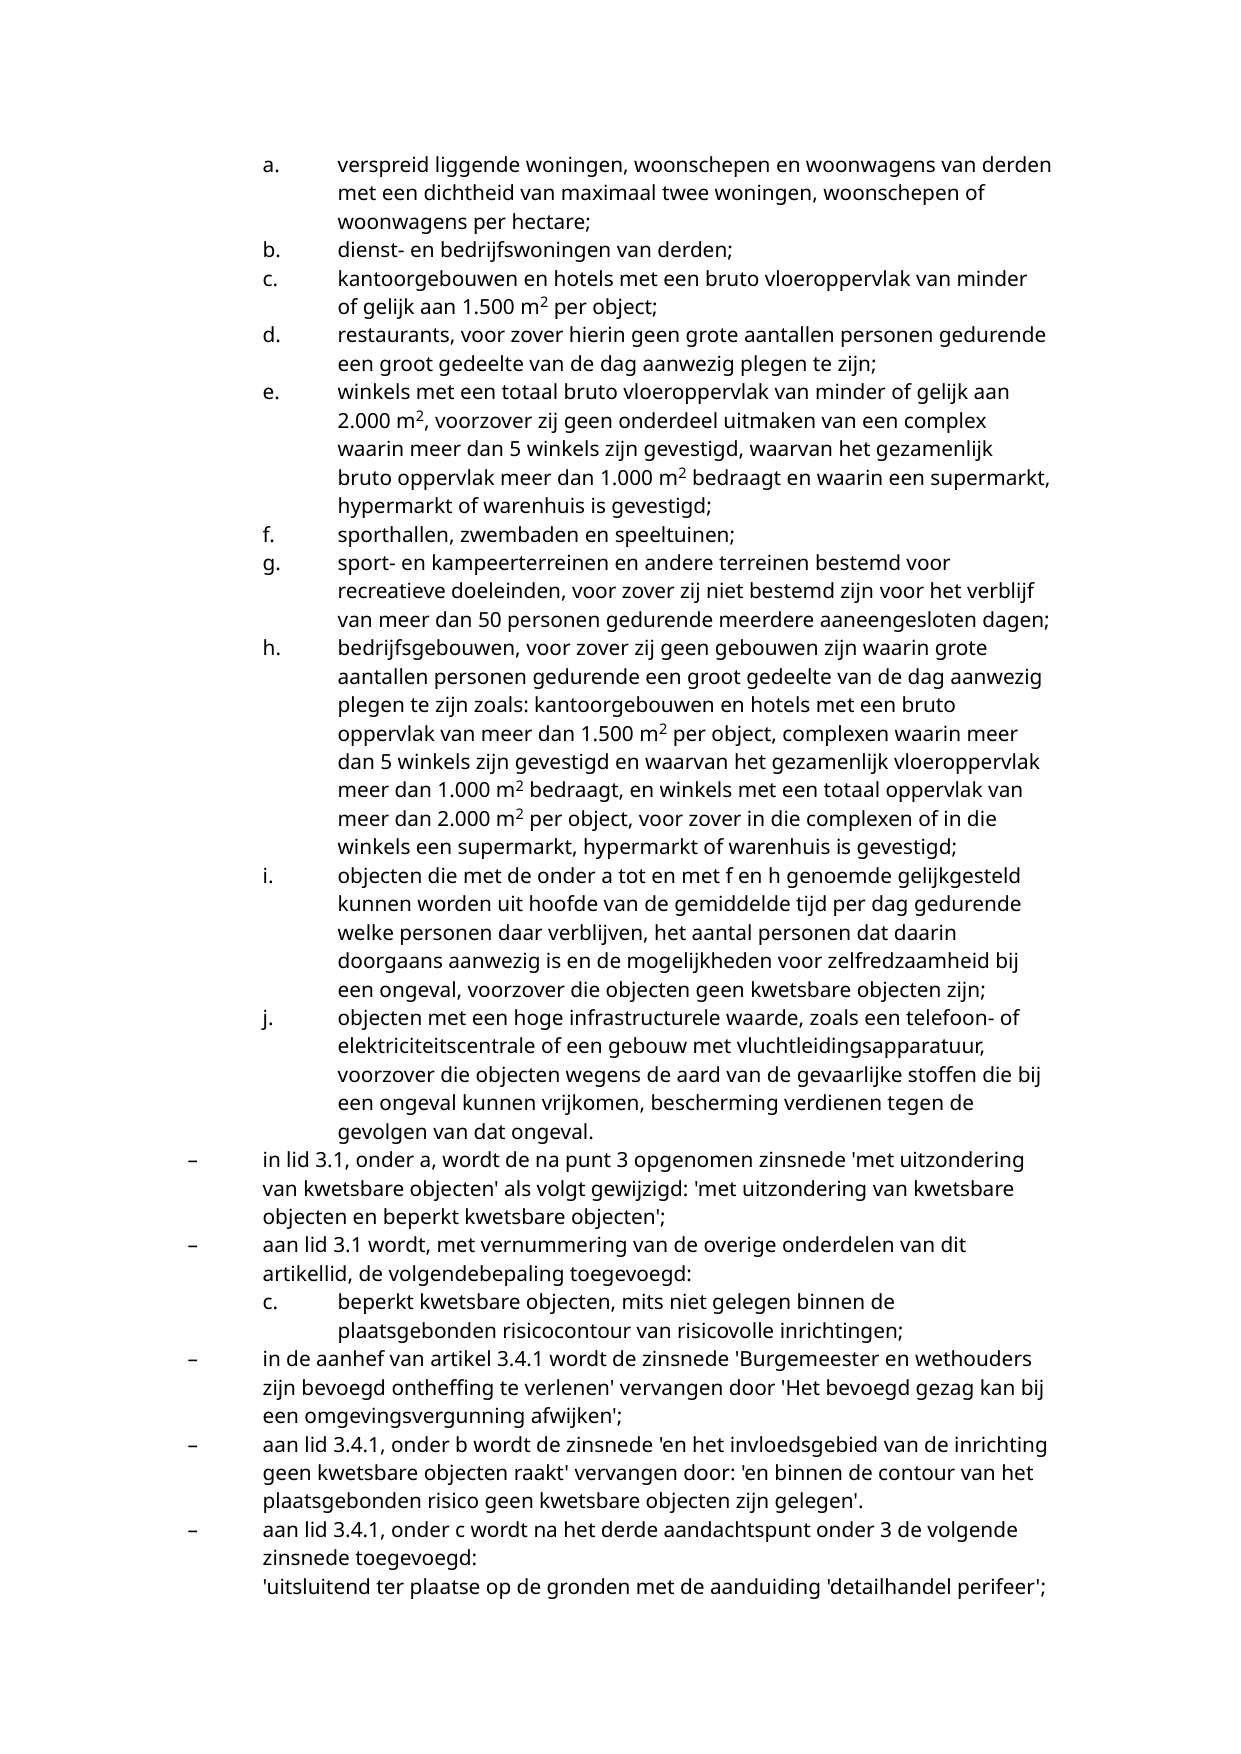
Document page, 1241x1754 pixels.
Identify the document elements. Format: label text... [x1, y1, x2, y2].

list in de aanhef van artikel 3.4.1 wordt de zinsnede 'Burgemeester en wethouders zijn bevoegd ontheffing te verlenen' vervangen door 'Het bevoegd gezag kan bij een omgevingsvergunning afwijken'; [187, 1344, 1053, 1430]
list sporthallen, zwembaden en speeltuinen; [262, 520, 1053, 548]
list winkels met een totaal bruto vloeroppervlak van minder of gelijk aan 2.000 m2, voorzover zij geen onderdeel uitmaken van een complex waarin meer dan 5 winkels zijn gevestigd, waarvan het gezamenlijk bruto oppervlak meer dan 1.000 m2 bedraagt en waarin een supermarkt, hypermarkt of warenhuis is gevestigd; [262, 377, 1053, 520]
list dienst- en bedrijfswoningen van derden; [262, 235, 1053, 264]
list in lid 3.1, onder a, wordt de na punt 3 opgenomen zinsnede 'met uitzondering van kwetsbare objecten' als volgt gewijzigd: 'met uitzondering van kwetsbare objecten en beperkt kwetsbare objecten'; [187, 1145, 1053, 1231]
list beperkt kwetsbare objecten, mits niet gelegen binnen de plaatsgebonden risicocontour van risicovolle inrichtingen; [262, 1287, 1053, 1344]
list verspreid liggende woningen, woonschepen en woonwagens van derden met een dichtheid van maximaal twee woningen, woonschepen of woonwagens per hectare; [262, 150, 1053, 235]
list kantoorgebouwen en hotels met een bruto vloeroppervlak van minder of gelijk aan 1.500 m2 per object; [262, 264, 1053, 321]
list aan lid 3.1 wordt, met vernummering van de overige onderdelen van dit artikellid, de volgendebepaling toegevoegd: [187, 1231, 1053, 1287]
list aan lid 3.4.1, onder b wordt de zinsnede 'en het invloedsgebied van de inrichting geen kwetsbare objecten raakt' vervangen door: 'en binnen de contour van het plaatsgebonden risico geen kwetsbare objecten zijn gelegen'. [187, 1430, 1053, 1515]
list sport- en kampeerterreinen en andere terreinen bestemd voor recreatieve doeleinden, voor zover zij niet bestemd zijn voor het verblijf van meer dan 50 personen gedurende meerdere aaneengesloten dagen; [262, 548, 1053, 633]
list aan lid 3.4.1, onder c wordt na het derde aandachtspunt onder 3 de volgende zinsnede toegevoegd: [187, 1515, 1053, 1572]
list objecten met een hoge infrastructurele waarde, zoals een telefoon- of elektriciteitscentrale of een gebouw met vluchtleidingsapparatuur, voorzover die objecten wegens de aard van de gevaarlijke stoffen die bij een ongeval kunnen vrijkomen, bescherming verdienen tegen de gevolgen van dat ongeval. [262, 1003, 1053, 1145]
list bedrijfsgebouwen, voor zover zij geen gebouwen zijn waarin grote aantallen personen gedurende een groot gedeelte van de dag aanwezig plegen te zijn zoals: kantoorgebouwen en hotels met een bruto oppervlak van meer dan 1.500 m2 per object, complexen waarin meer dan 5 winkels zijn gevestigd en waarvan het gezamenlijk vloeroppervlak meer dan 1.000 m2 bedraagt, en winkels met een totaal oppervlak van meer dan 2.000 m2 per object, voor zover in die complexen of in die winkels een supermarkt, hypermarkt of warenhuis is gevestigd; [262, 633, 1053, 861]
list 'uitsluitend ter plaatse op de gronden met de aanduiding 'detailhandel perifeer'; [187, 1572, 1053, 1600]
list objecten die met de onder a tot en met f en h genoemde gelijkgesteld kunnen worden uit hoofde van de gemiddelde tijd per dag gedurende welke personen daar verblijven, het aantal personen dat daarin doorgaans aanwezig is en de mogelijkheden voor zelfredzaamheid bij een ongeval, voorzover die objecten geen kwetsbare objecten zijn; [262, 861, 1053, 1003]
list restaurants, voor zover hierin geen grote aantallen personen gedurende een groot gedeelte van de dag aanwezig plegen te zijn; [262, 321, 1053, 377]
